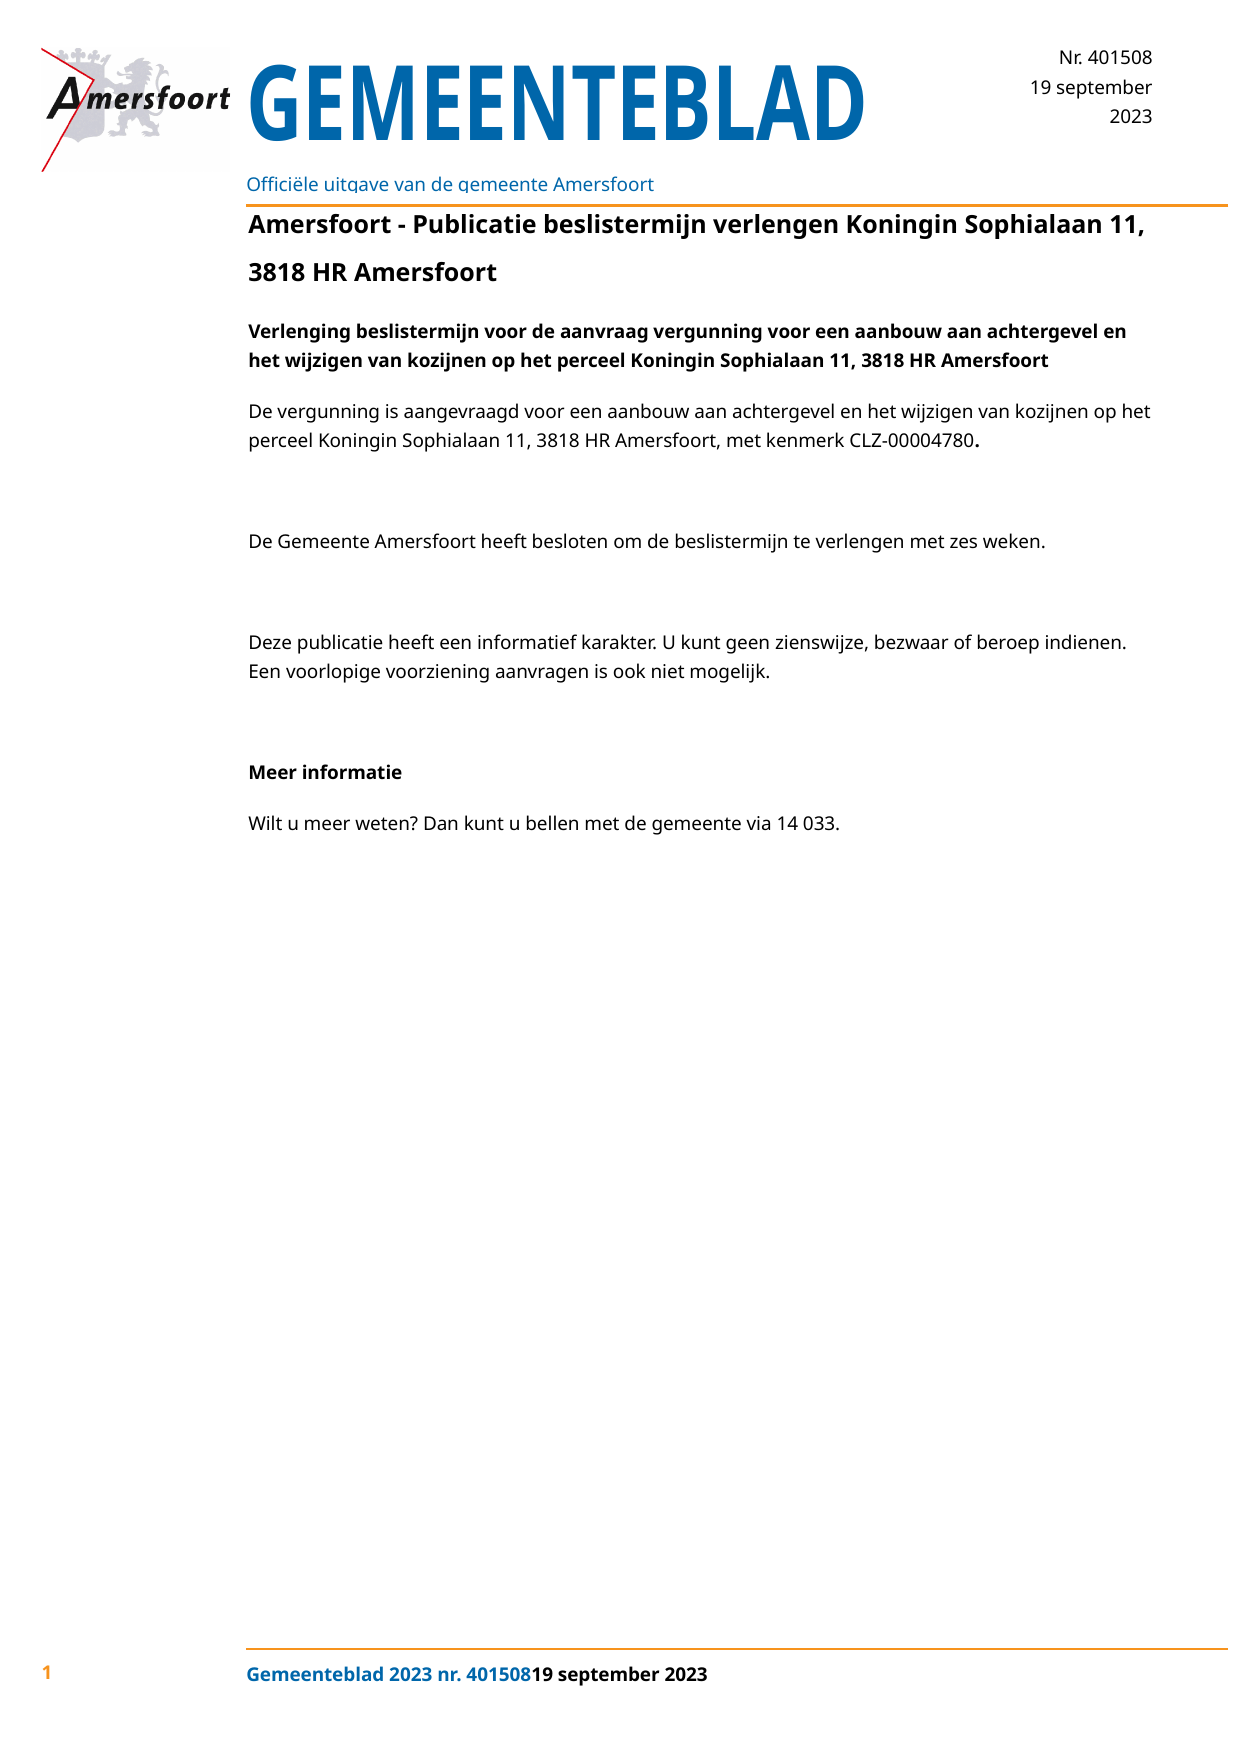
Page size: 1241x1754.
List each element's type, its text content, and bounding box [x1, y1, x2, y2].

text Meer informatie [248, 759, 1152, 785]
text Wilt u meer weten? Dan kunt u bellen met de gemeente via 14 033. [248, 810, 1152, 836]
text De Gemeente Amersfoort heeft besloten om de beslistermijn te verlengen met zes weken. [248, 528, 1152, 554]
text Amersfoort - Publicatie beslistermijn verlengen Koningin Sophialaan 11, 3818 HR Amersfoort [248, 207, 1152, 288]
text Verlenging beslistermijn voor de aanvraag vergunning voor een aanbouw aan achtergevel en het wijzigen van kozijnen op het perceel Koningin Sophialaan 11, 3818 HR Amersfoort [248, 318, 1152, 373]
text Deze publicatie heeft een informatief karakter. U kunt geen zienswijze, bezwaar of beroep indienen. Een voorlopige voorziening aanvragen is ook niet mogelijk. [248, 629, 1152, 684]
picture [41, 47, 231, 172]
text De vergunning is aangevraagd voor een aanbouw aan achtergevel en het wijzigen van kozijnen op het perceel Koningin Sophialaan 11, 3818 HR Amersfoort, met kenmerk CLZ-00004780. [248, 398, 1152, 453]
